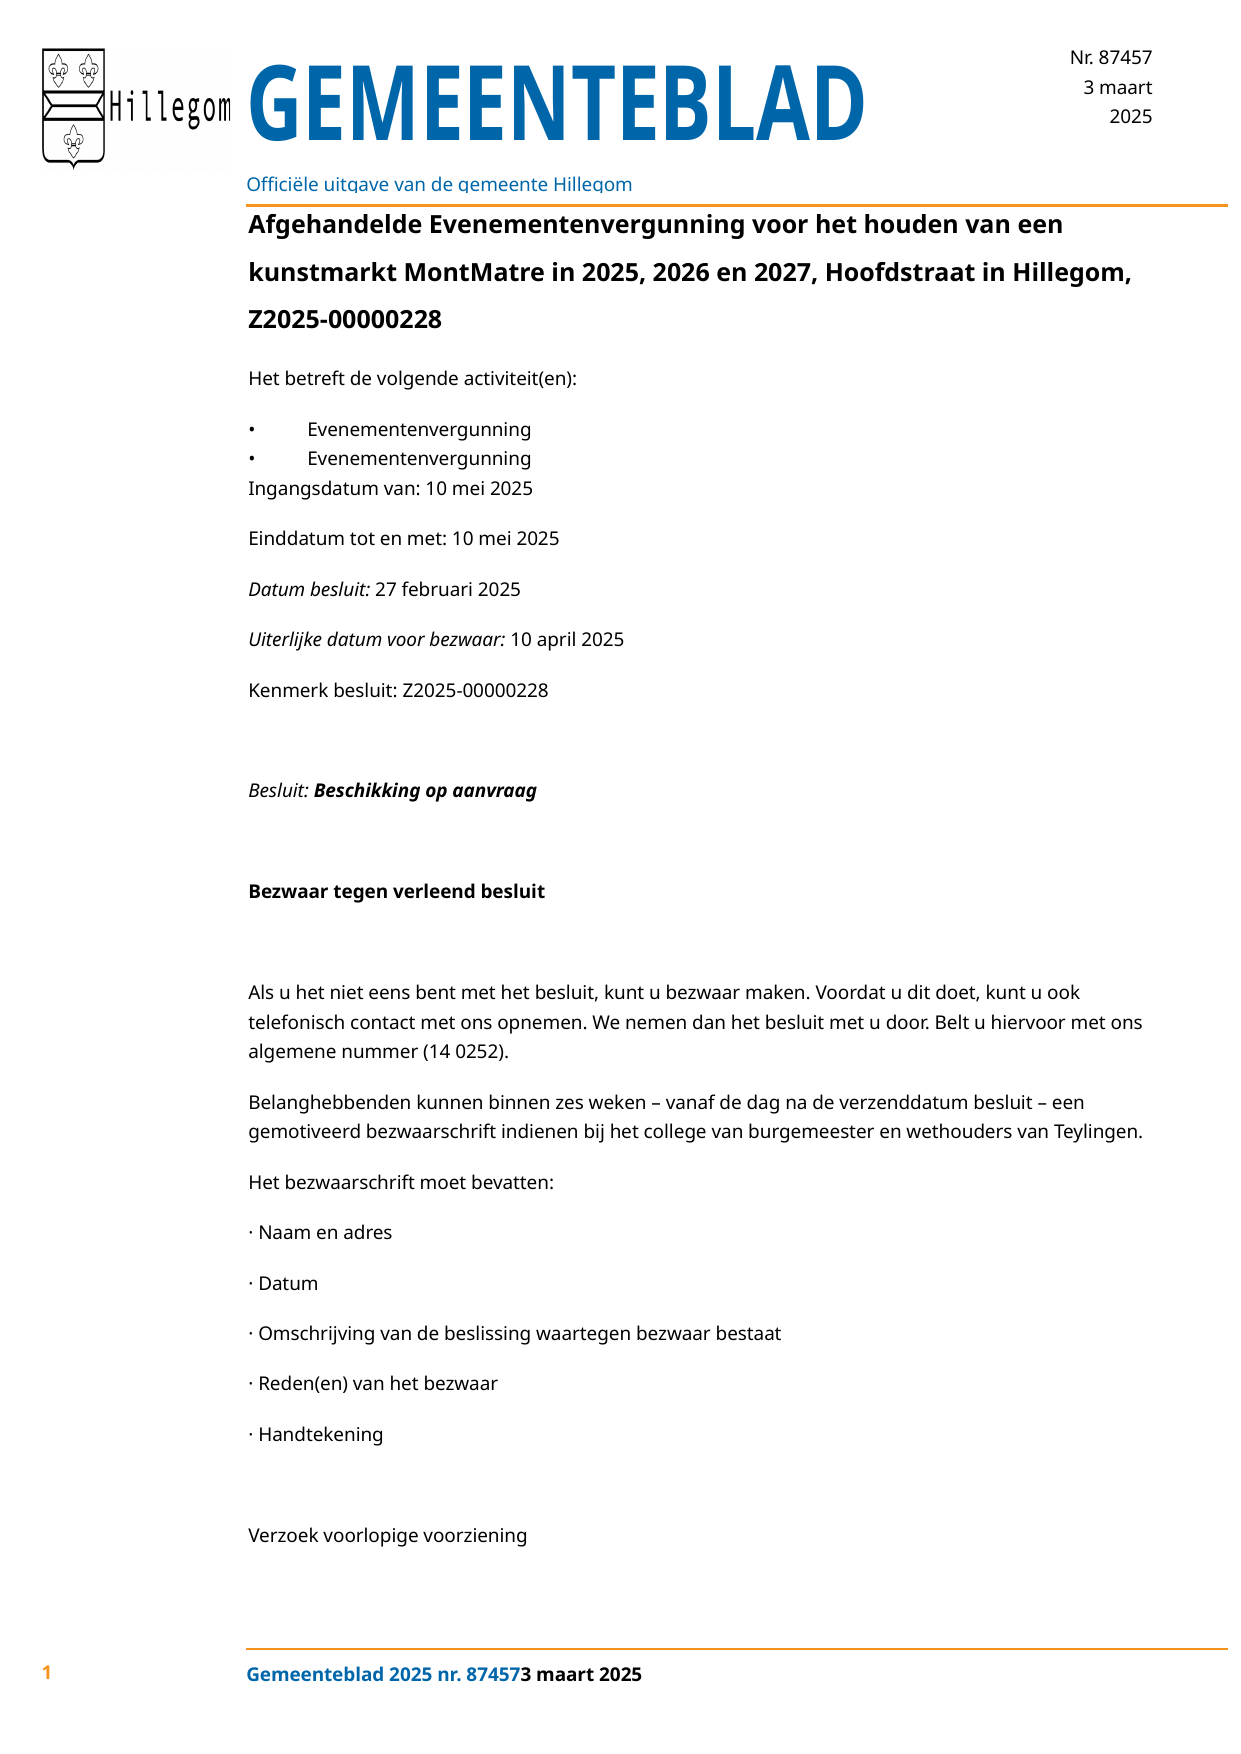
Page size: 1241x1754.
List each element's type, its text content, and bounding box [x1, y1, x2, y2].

text Belanghebbenden kunnen binnen zes weken – vanaf de dag na de verzenddatum besluit – een gemotiveerd bezwaarschrift indienen bij het college van burgemeester en wethouders van Teylingen. [248, 1089, 1152, 1144]
text Datum besluit: 27 februari 2025 [248, 576, 1152, 602]
text Verzoek voorlopige voorziening [248, 1522, 1152, 1547]
text · Datum [248, 1270, 1152, 1295]
text Afgehandelde Evenementenvergunning voor het houden van een kunstmarkt MontMatre in 2025, 2026 en 2027, Hoofdstraat in Hillegom, Z2025-00000228 [248, 207, 1152, 336]
text Het bezwaarschrift moet bevatten: [248, 1169, 1152, 1194]
text · Naam en adres [248, 1219, 1152, 1245]
text · Handtekening [248, 1421, 1152, 1447]
list Evenementenvergunning [248, 446, 1152, 471]
text Als u het niet eens bent met het besluit, kunt u bezwaar maken. Voordat u dit doet, kunt u ook telefonisch contact met ons opnemen. We nemen dan het besluit met u door. Belt u hiervoor met ons algemene nummer (14 0252). [248, 979, 1152, 1064]
text Ingangsdatum van: 10 mei 2025 [248, 475, 1152, 501]
text Bezwaar tegen verleend besluit [248, 878, 1152, 904]
text · Omschrijving van de beslissing waartegen bezwaar bestaat [248, 1320, 1152, 1346]
text Einddatum tot en met: 10 mei 2025 [248, 526, 1152, 551]
list Evenementenvergunning [248, 416, 1152, 442]
text Uiterlijke datum voor bezwaar: 10 april 2025 [248, 626, 1152, 652]
text Besluit: Beschikking op aanvraag [248, 778, 1152, 803]
picture [41, 47, 231, 172]
text Het betreft de volgende activiteit(en): [248, 366, 1152, 391]
text · Reden(en) van het bezwaar [248, 1371, 1152, 1396]
text Kenmerk besluit: Z2025-00000228 [248, 677, 1152, 702]
